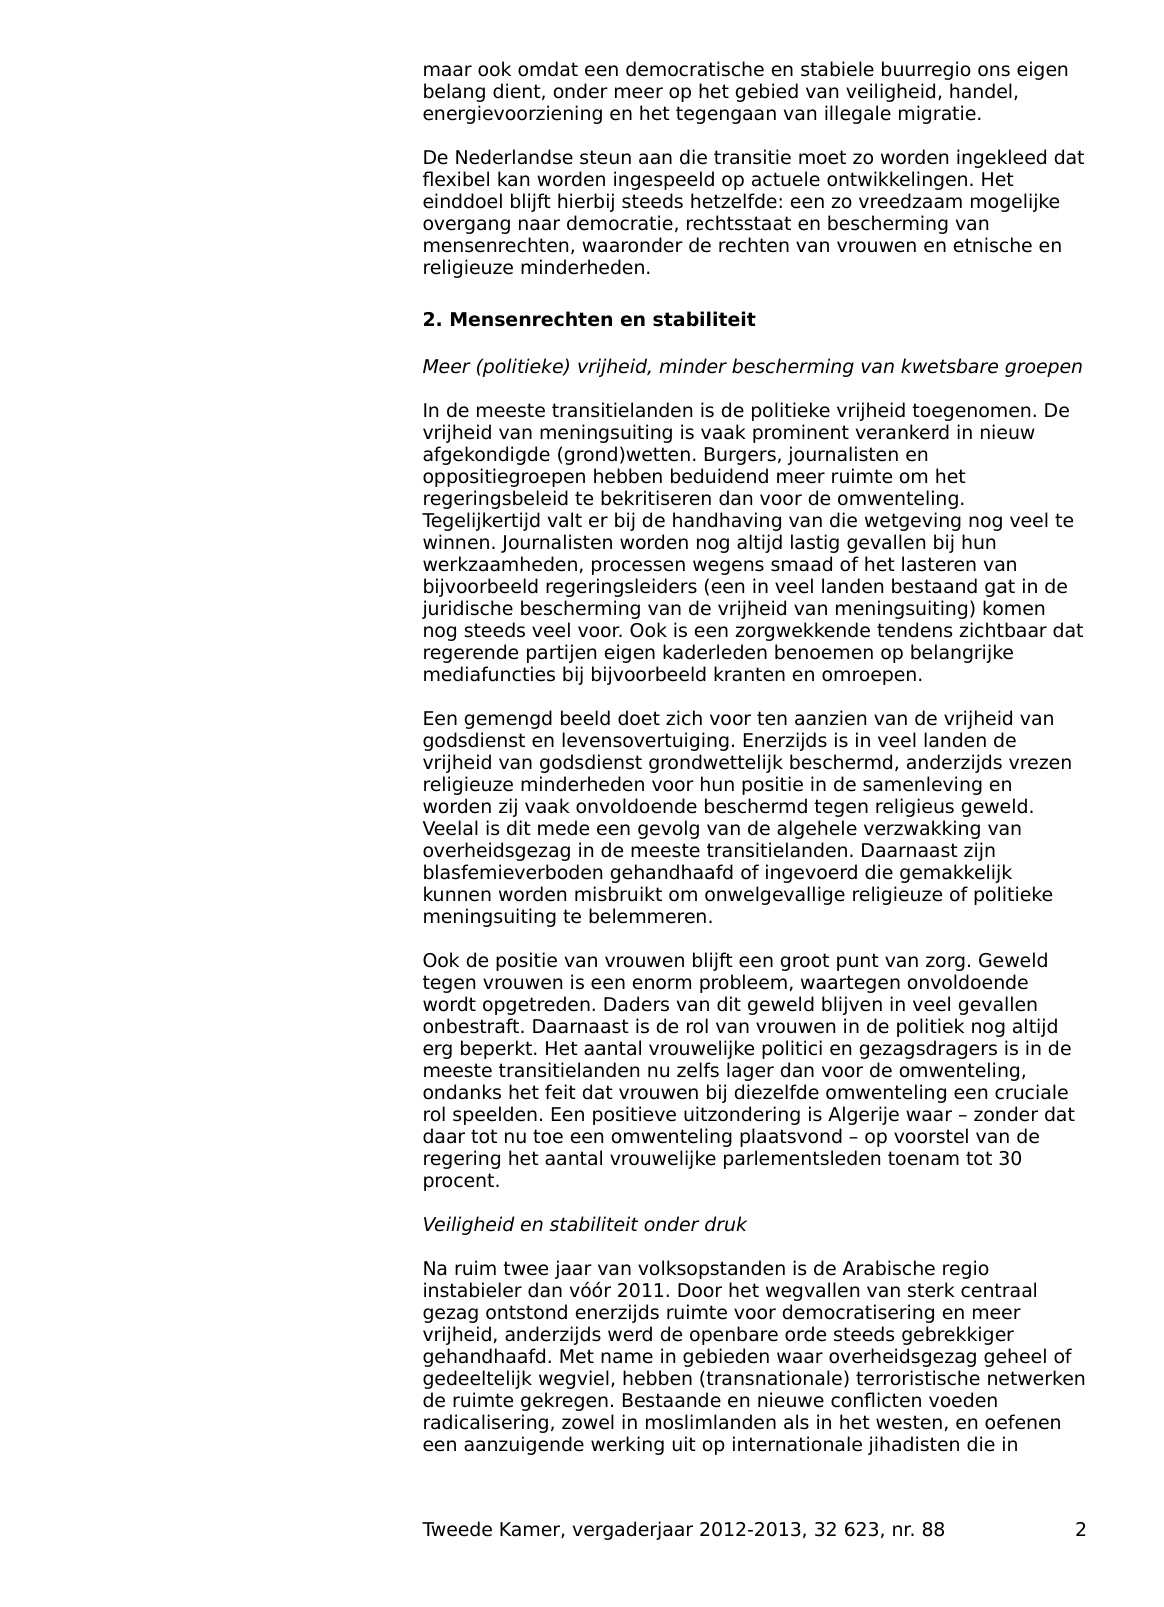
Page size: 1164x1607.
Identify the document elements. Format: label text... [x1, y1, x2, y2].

subtitle Veiligheid en stabiliteit onder druk [422, 1214, 1087, 1236]
text maar ook omdat een democratische en stabiele buurregio ons eigen belang dient, onder meer op het gebied van veiligheid, handel, energievoorziening en het tegengaan van illegale migratie. [422, 59, 1087, 125]
text Ook de positie van vrouwen blijft een groot punt van zorg. Geweld tegen vrouwen is een enorm probleem, waartegen onvoldoende wordt opgetreden. Daders van dit geweld blijven in veel gevallen onbestraft. Daarnaast is de rol van vrouwen in de politiek nog altijd erg beperkt. Het aantal vrouwelijke politici en gezagsdragers is in de meeste transitielanden nu zelfs lager dan voor de omwenteling, ondanks het feit dat vrouwen bij diezelfde omwenteling een cruciale rol speelden. Een positieve uitzondering is Algerije waar – zonder dat daar tot nu toe een omwenteling plaatsvond – op voorstel van de regering het aantal vrouwelijke parlementsleden toenam tot 30 procent. [422, 950, 1087, 1192]
text In de meeste transitielanden is de politieke vrijheid toegenomen. De vrijheid van meningsuiting is vaak prominent verankerd in nieuw afgekondigde (grond)wetten. Burgers, journalisten en oppositiegroepen hebben beduidend meer ruimte om het regeringsbeleid te bekritiseren dan voor de omwenteling. Tegelijkertijd valt er bij de handhaving van die wetgeving nog veel te winnen. Journalisten worden nog altijd lastig gevallen bij hun werkzaamheden, processen wegens smaad of het lasteren van bijvoorbeeld regeringsleiders (een in veel landen bestaand gat in de juridische bescherming van de vrijheid van meningsuiting) komen nog steeds veel voor. Ook is een zorgwekkende tendens zichtbaar dat regerende partijen eigen kaderleden benoemen op belangrijke mediafuncties bij bijvoorbeeld kranten en omroepen. [422, 400, 1087, 686]
text Een gemengd beeld doet zich voor ten aanzien van de vrijheid van godsdienst en levensovertuiging. Enerzijds is in veel landen de vrijheid van godsdienst grondwettelijk beschermd, anderzijds vrezen religieuze minderheden voor hun positie in de samenleving en worden zij vaak onvoldoende beschermd tegen religieus geweld. Veelal is dit mede een gevolg van de algehele verzwakking van overheidsgezag in de meeste transitielanden. Daarnaast zijn blasfemieverboden gehandhaafd of ingevoerd die gemakkelijk kunnen worden misbruikt om onwelgevallige religieuze of politieke meningsuiting te belemmeren. [422, 708, 1087, 928]
text De Nederlandse steun aan die transitie moet zo worden ingekleed dat flexibel kan worden ingespeeld op actuele ontwikkelingen. Het einddoel blijft hierbij steeds hetzelfde: een zo vreedzaam mogelijke overgang naar democratie, rechtsstaat en bescherming van mensenrechten, waaronder de rechten van vrouwen en etnische en religieuze minderheden. [422, 147, 1087, 279]
subtitle 2. Mensenrechten en stabiliteit [422, 309, 1087, 331]
subtitle Meer (politieke) vrijheid, minder bescherming van kwetsbare groepen [422, 356, 1087, 378]
text Na ruim twee jaar van volksopstanden is de Arabische regio instabieler dan vóór 2011. Door het wegvallen van sterk centraal gezag ontstond enerzijds ruimte voor democratisering en meer vrijheid, anderzijds werd de openbare orde steeds gebrekkiger gehandhaafd. Met name in gebieden waar overheidsgezag geheel of gedeeltelijk wegviel, hebben (transnationale) terroristische netwerken de ruimte gekregen. Bestaande en nieuwe conflicten voeden radicalisering, zowel in moslimlanden als in het westen, en oefenen een aanzuigende werking uit op internationale jihadisten die in [422, 1258, 1087, 1456]
